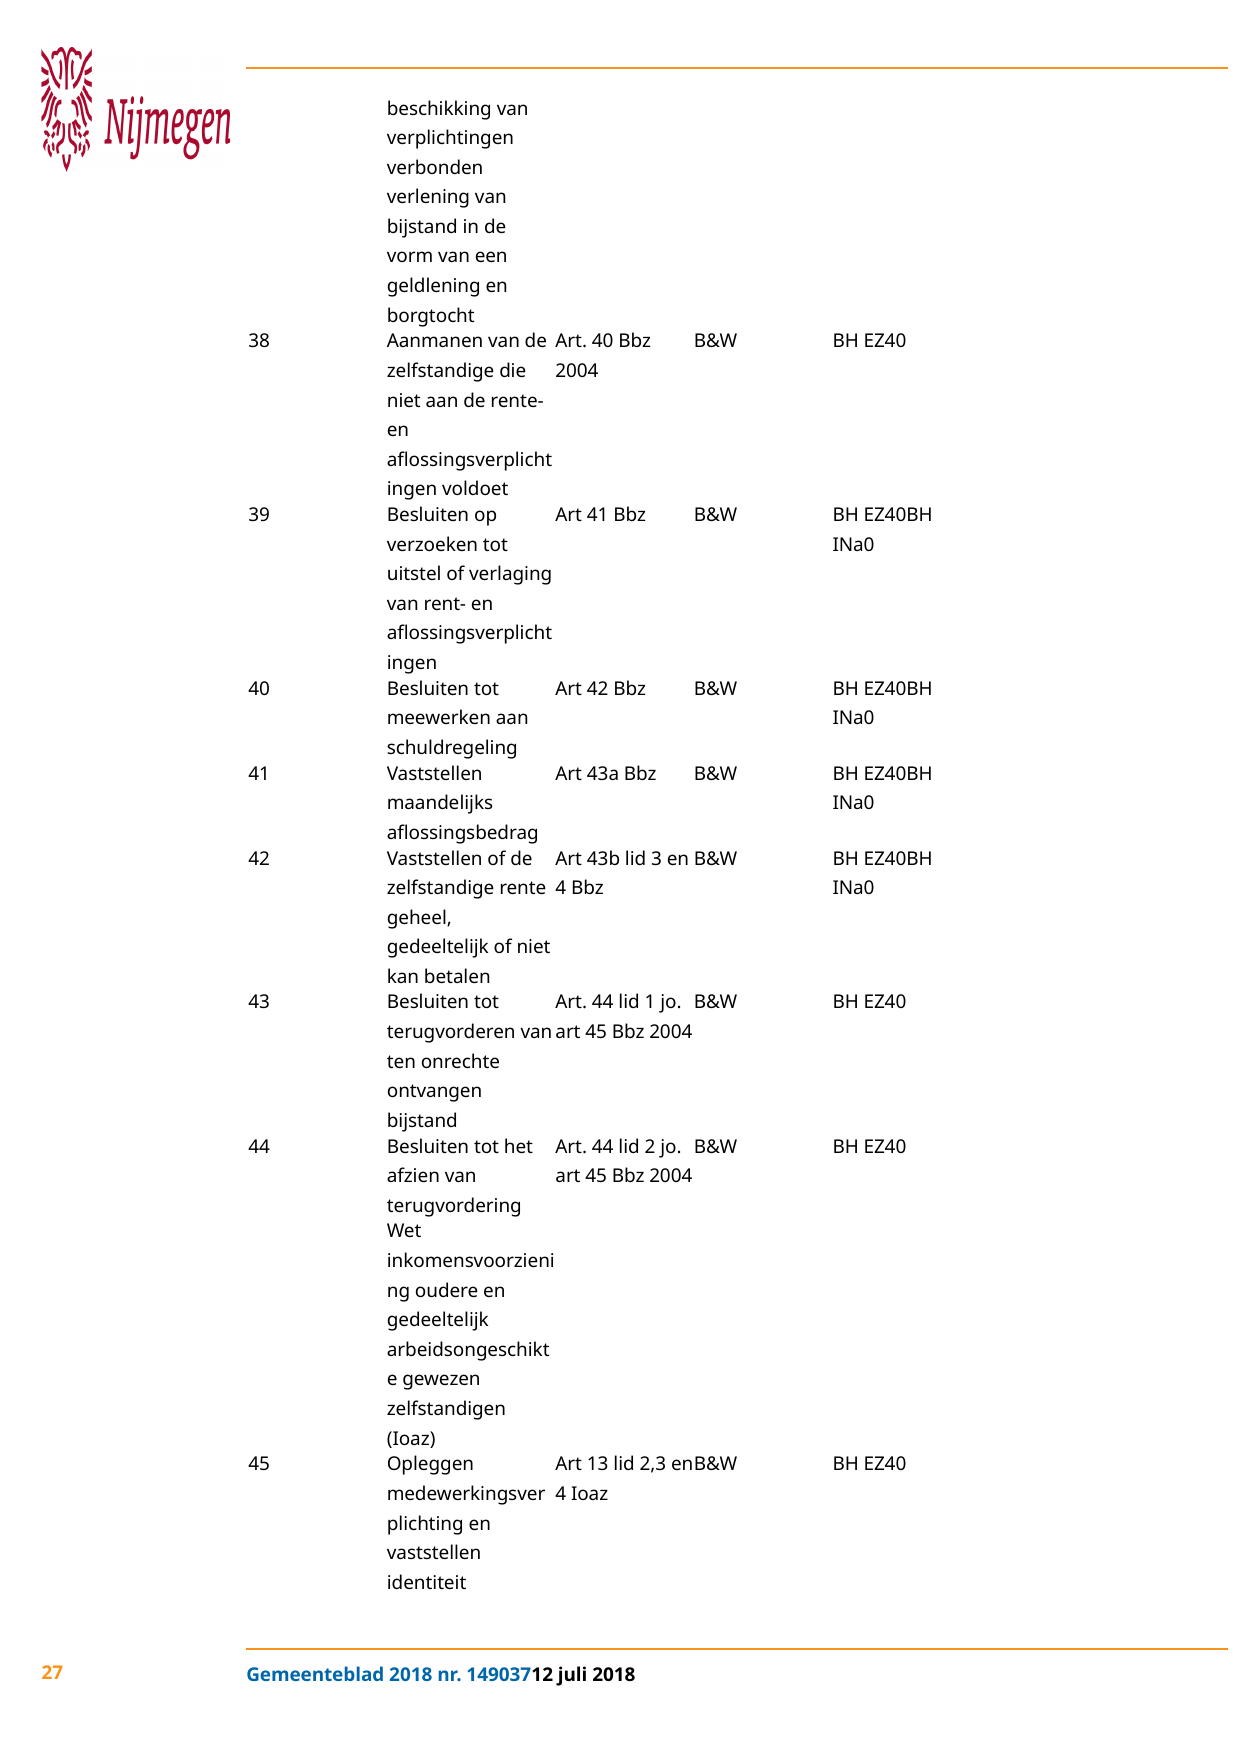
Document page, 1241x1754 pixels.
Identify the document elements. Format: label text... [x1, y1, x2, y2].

table_cell [555, 1218, 694, 1451]
table_cell Aanmanen van de zelfstandige die niet aan de rente- en aflossingsverplichtingen voldoet [387, 328, 555, 501]
table_cell 43 [248, 989, 387, 1133]
table_cell [971, 845, 1152, 989]
table_cell 39 [248, 501, 387, 675]
table_cell Art 13 lid 2,3 en 4 Ioaz [555, 1451, 694, 1594]
table_cell [971, 675, 1152, 760]
table_cell BH EZ40 [832, 1133, 971, 1218]
table_cell [832, 95, 971, 328]
table_cell Besluiten tot meewerken aan schuldregeling [387, 675, 555, 760]
table_cell Besluiten op verzoeken tot uitstel of verlaging van rent- en aflossingsverplichtingen [387, 501, 555, 675]
table_cell 38 [248, 328, 387, 501]
table_cell B&W [694, 1451, 832, 1594]
table_cell B&W [694, 989, 832, 1133]
table_cell [971, 760, 1152, 845]
table_cell B&W [694, 760, 832, 845]
table_cell B&W [694, 1133, 832, 1218]
table_cell [694, 1218, 832, 1451]
table_cell [971, 95, 1152, 328]
table_cell Wet inkomensvoorziening oudere en gedeeltelijk arbeidsongeschikte gewezen zelfstandigen (Ioaz) [387, 1218, 555, 1451]
table_cell 40 [248, 675, 387, 760]
table_cell [248, 1218, 387, 1451]
table_cell Art. 44 lid 2 jo. art 45 Bbz 2004 [555, 1133, 694, 1218]
table_cell Art 43a Bbz [555, 760, 694, 845]
table_cell Besluiten tot het afzien van terugvordering [387, 1133, 555, 1218]
table_cell Besluiten tot terugvorderen van ten onrechte ontvangen bijstand [387, 989, 555, 1133]
table_cell BH EZ40BH INa0 [832, 675, 971, 760]
table_cell [971, 989, 1152, 1133]
table_cell Vaststellen of de zelfstandige rente geheel, gedeeltelijk of niet kan betalen [387, 845, 555, 989]
table_cell B&W [694, 675, 832, 760]
table_cell B&W [694, 501, 832, 675]
table_cell [694, 95, 832, 328]
table_cell 41 [248, 760, 387, 845]
table_cell BH EZ40 [832, 1451, 971, 1594]
table_cell 44 [248, 1133, 387, 1218]
table_cell [971, 1451, 1152, 1594]
table_cell BH EZ40 [832, 989, 971, 1133]
table_cell B&W [694, 328, 832, 501]
table_cell 45 [248, 1451, 387, 1594]
table_cell [248, 95, 387, 328]
table_cell Art 41 Bbz [555, 501, 694, 675]
table_cell 42 [248, 845, 387, 989]
table_cell [971, 1218, 1152, 1451]
table_cell BH EZ40BH INa0 [832, 501, 971, 675]
table_cell beschikking van verplichtingen verbonden verlening van bijstand in de vorm van een geldlening en borgtocht [387, 95, 555, 328]
table_cell [971, 1133, 1152, 1218]
table_cell Art 43b lid 3 en 4 Bbz [555, 845, 694, 989]
table_cell [971, 501, 1152, 675]
picture [41, 47, 231, 172]
table_cell [555, 95, 694, 328]
table_cell Art 42 Bbz [555, 675, 694, 760]
table_cell BH EZ40BH INa0 [832, 845, 971, 989]
table_cell BH EZ40BH INa0 [832, 760, 971, 845]
table_cell Art. 40 Bbz 2004 [555, 328, 694, 501]
table_cell BH EZ40 [832, 328, 971, 501]
table_cell Art. 44 lid 1 jo. art 45 Bbz 2004 [555, 989, 694, 1133]
table_cell [971, 328, 1152, 501]
table_cell B&W [694, 845, 832, 989]
table_cell Vaststellen maandelijks aflossingsbedrag [387, 760, 555, 845]
table_cell [832, 1218, 971, 1451]
table_cell Opleggen medewerkingsverplichting en vaststellen identiteit [387, 1451, 555, 1594]
